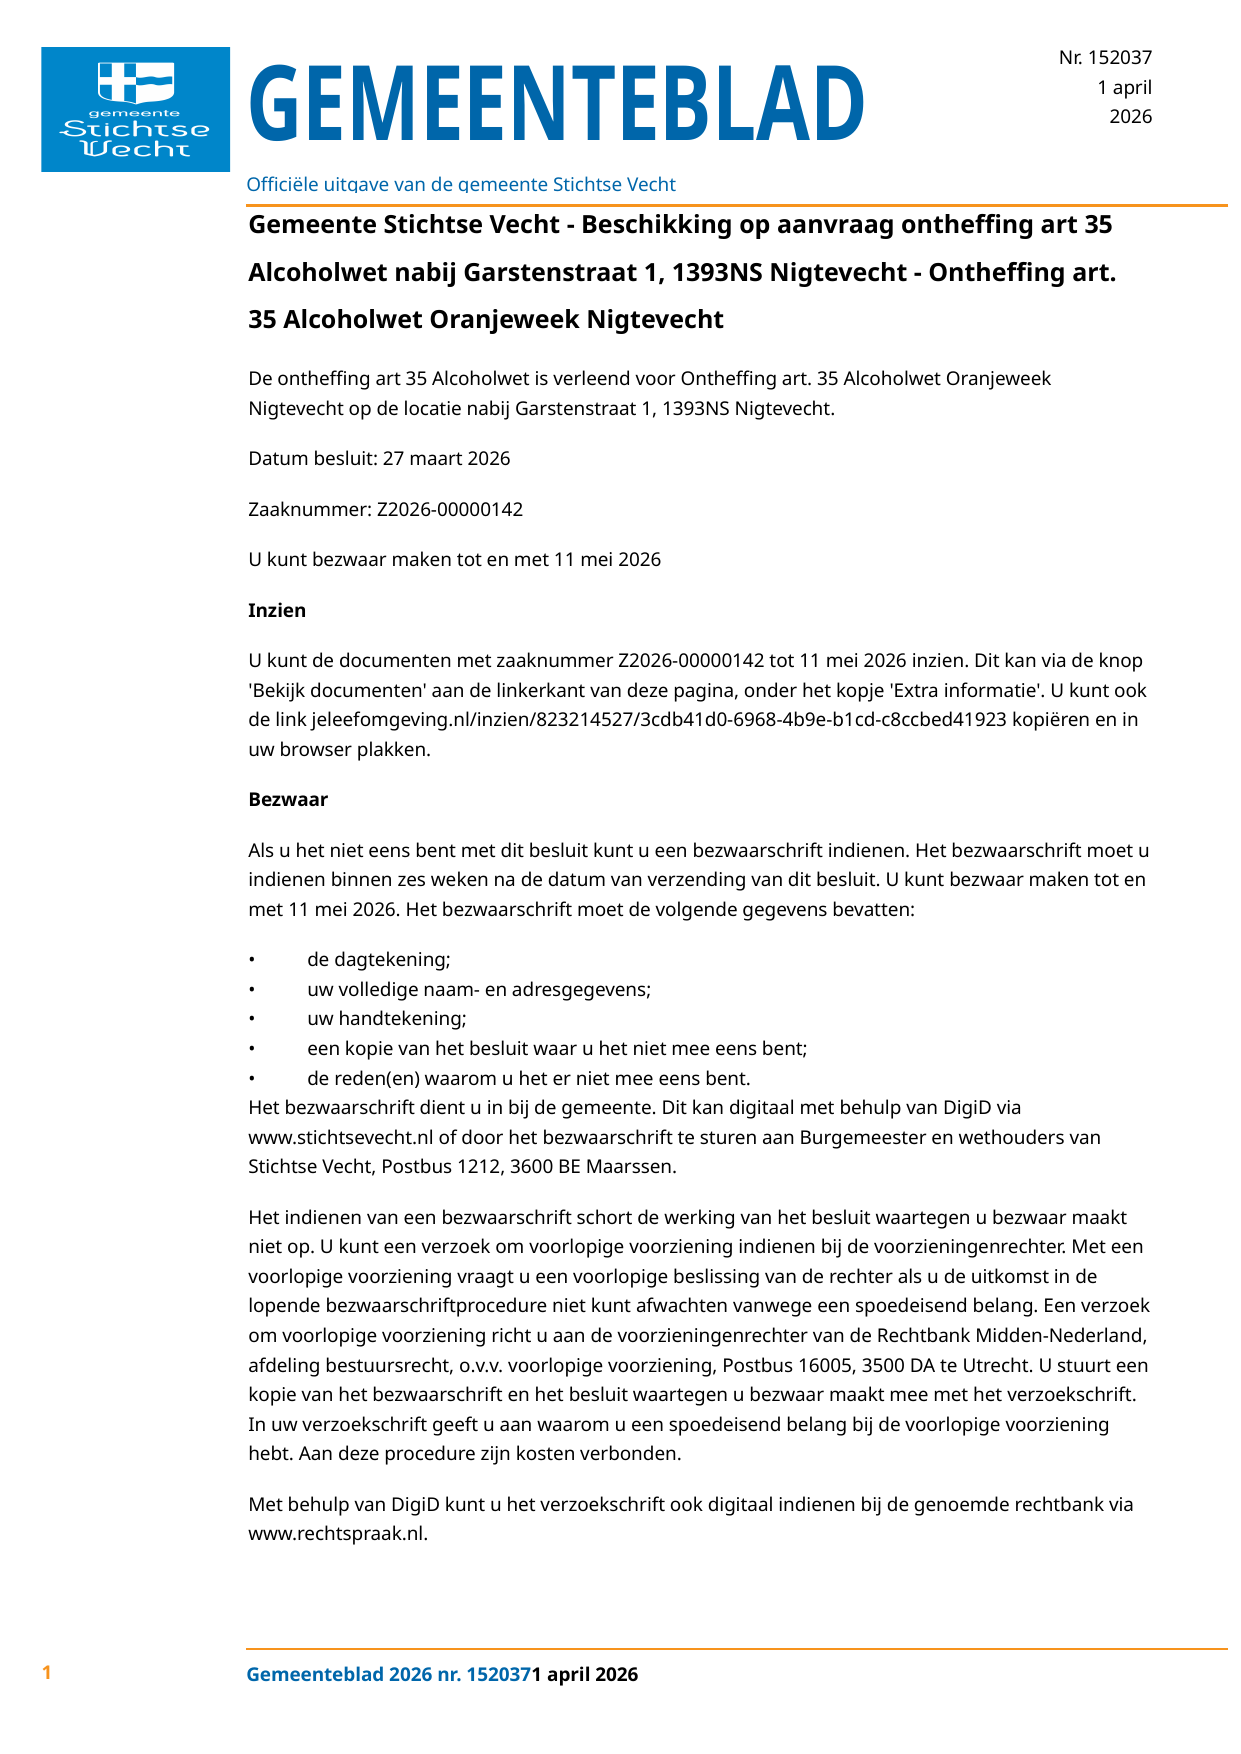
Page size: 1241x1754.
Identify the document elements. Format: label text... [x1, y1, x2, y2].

list de reden(en) waarom u het er niet mee eens bent. [248, 1065, 1152, 1090]
text U kunt de documenten met zaaknummer Z2026-00000142 tot 11 mei 2026 inzien. Dit kan via de knop 'Bekijk documenten' aan de linkerkant van deze pagina, onder het kopje 'Extra informatie'. U kunt ook de link jeleefomgeving.nl/inzien/823214527/3cdb41d0-6968-4b9e-b1cd-c8ccbed41923 kopiëren en in uw browser plakken. [248, 647, 1152, 762]
text Met behulp van DigiD kunt u het verzoekschrift ook digitaal indienen bij de genoemde rechtbank via www.rechtspraak.nl. [248, 1491, 1152, 1546]
text Inzien [248, 597, 1152, 622]
picture [137, 63, 174, 103]
list een kopie van het besluit waar u het niet mee eens bent; [248, 1035, 1152, 1061]
text Het bezwaarschrift dient u in bij de gemeente. Dit kan digitaal met behulp van DigiD via www.stichtsevecht.nl of door het bezwaarschrift te sturen aan Burgemeester en wethouders van Stichtse Vecht, Postbus 1212, 3600 BE Maarssen. [248, 1094, 1152, 1179]
list de dagtekening; [248, 946, 1152, 972]
picture [99, 63, 135, 101]
text Zaaknummer: Z2026-00000142 [248, 496, 1152, 522]
list uw volledige naam- en adresgegevens; [248, 976, 1152, 1002]
text De ontheffing art 35 Alcoholwet is verleend voor Ontheffing art. 35 Alcoholwet Oranjeweek Nigtevecht op de locatie nabij Garstenstraat 1, 1393NS Nigtevecht. [248, 366, 1152, 421]
text U kunt bezwaar maken tot en met 11 mei 2026 [248, 546, 1152, 572]
text Het indienen van een bezwaarschrift schort de werking van het besluit waartegen u bezwaar maakt niet op. U kunt een verzoek om voorlopige voorziening indienen bij de voorzieningenrechter. Met een voorlopige voorziening vraagt u een voorlopige beslissing van de rechter als u de uitkomst in de lopende bezwaarschriftprocedure niet kunt afwachten vanwege een spoedeisend belang. Een verzoek om voorlopige voorziening richt u aan de voorzieningenrechter van de Rechtbank Midden-Nederland, afdeling bestuursrecht, o.v.v. voorlopige voorziening, Postbus 16005, 3500 DA te Utrecht. U stuurt een kopie van het bezwaarschrift en het besluit waartegen u bezwaar maakt mee met het verzoekschrift. In uw verzoekschrift geeft u aan waarom u een spoedeisend belang bij de voorlopige voorziening hebt. Aan deze procedure zijn kosten verbonden. [248, 1204, 1152, 1466]
text Als u het niet eens bent met dit besluit kunt u een bezwaarschrift indienen. Het bezwaarschrift moet u indienen binnen zes weken na de datum van verzending van dit besluit. U kunt bezwaar maken tot en met 11 mei 2026. Het bezwaarschrift moet de volgende gegevens bevatten: [248, 837, 1152, 922]
text Gemeente Stichtse Vecht - Beschikking op aanvraag ontheffing art 35 Alcoholwet nabij Garstenstraat 1, 1393NS Nigtevecht - Ontheffing art. 35 Alcoholwet Oranjeweek Nigtevecht [248, 207, 1152, 336]
text Bezwaar [248, 786, 1152, 812]
list uw handtekening; [248, 1006, 1152, 1031]
text Datum besluit: 27 maart 2026 [248, 446, 1152, 471]
